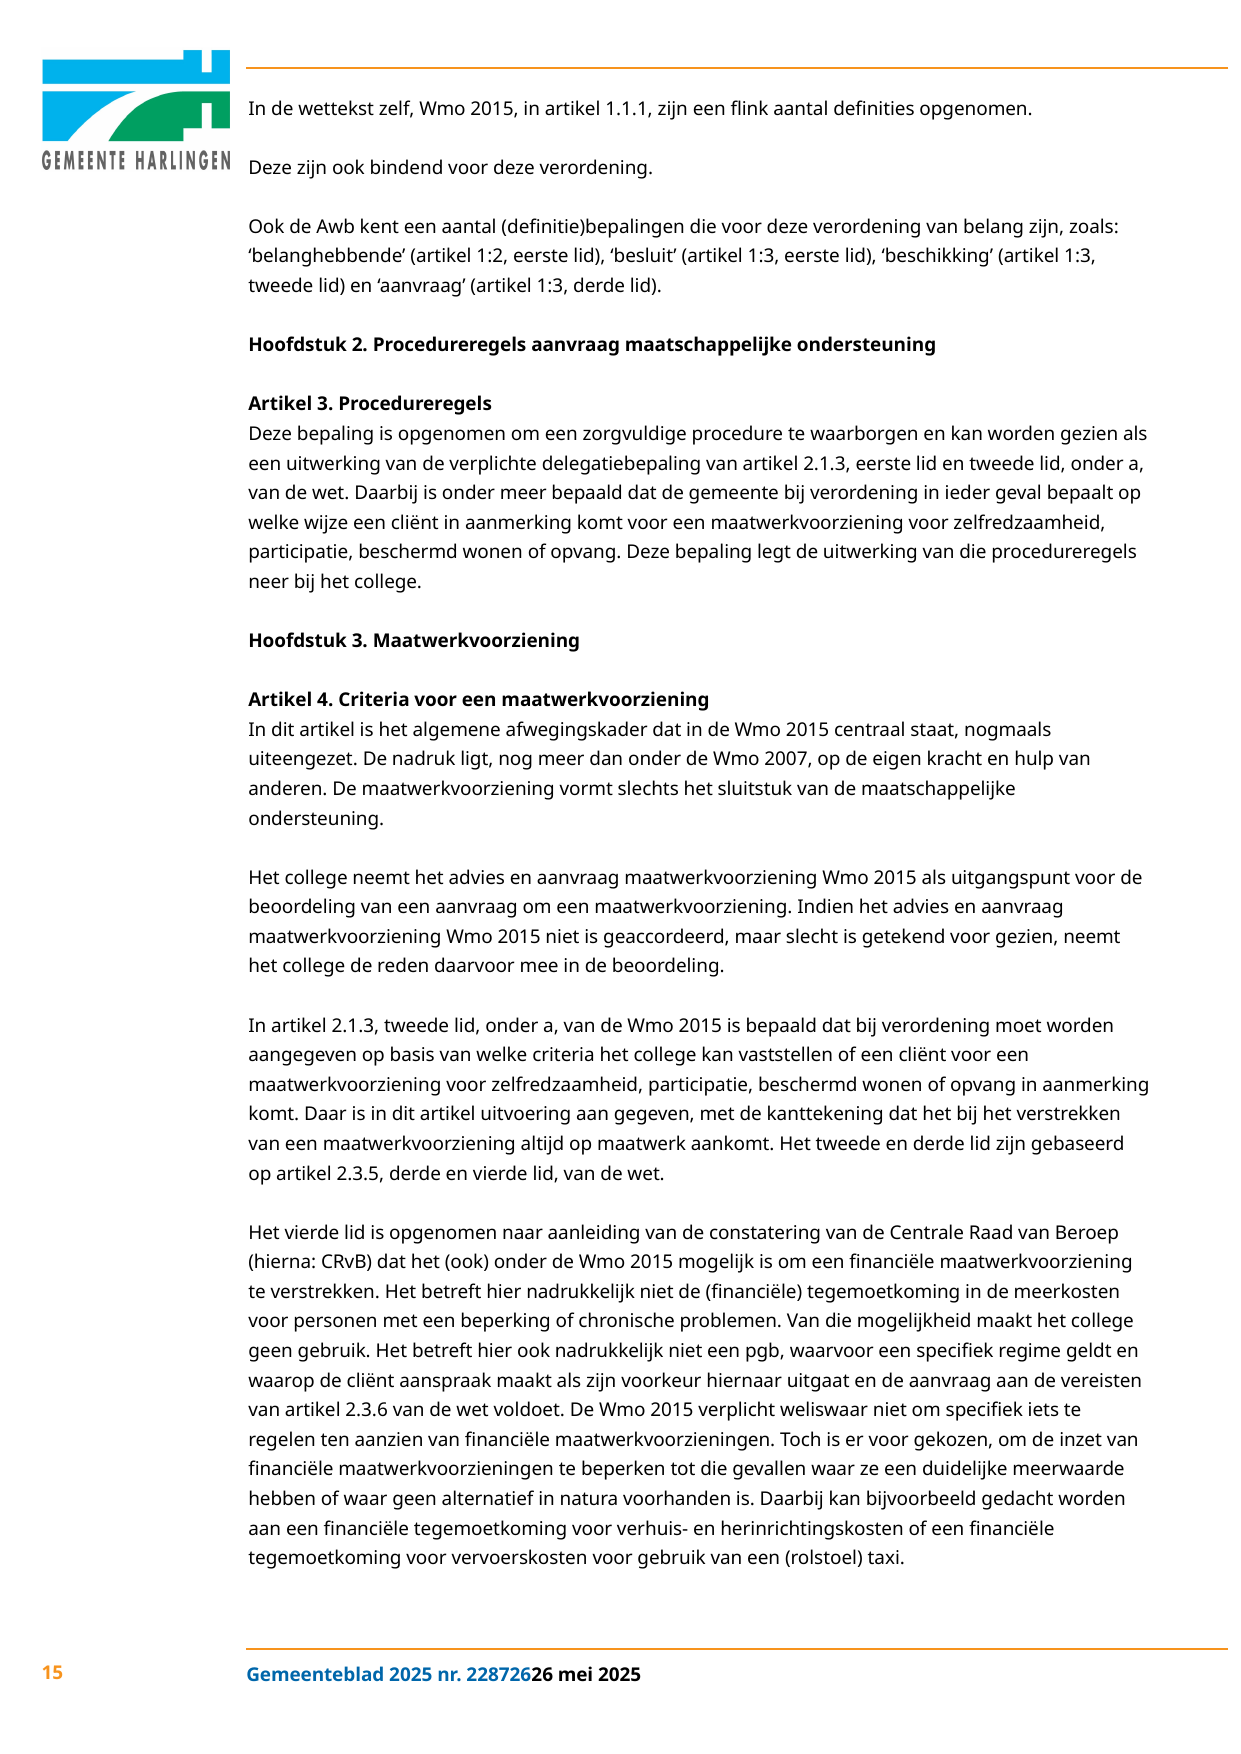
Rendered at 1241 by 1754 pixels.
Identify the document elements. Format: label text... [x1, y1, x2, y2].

text Artikel 4. Criteria voor een maatwerkvoorziening [248, 686, 1152, 712]
text Het college neemt het advies en aanvraag maatwerkvoorziening Wmo 2015 als uitgangspunt voor de beoordeling van een aanvraag om een maatwerkvoorziening. Indien het advies en aanvraag maatwerkvoorziening Wmo 2015 niet is geaccordeerd, maar slecht is getekend voor gezien, neemt het college de reden daarvoor mee in de beoordeling. [248, 864, 1152, 978]
text In artikel 2.1.3, tweede lid, onder a, van de Wmo 2015 is bepaald dat bij verordening moet worden aangegeven op basis van welke criteria het college kan vaststellen of een cliënt voor een maatwerkvoorziening voor zelfredzaamheid, participatie, beschermd wonen of opvang in aanmerking komt. Daar is in dit artikel uitvoering aan gegeven, met de kanttekening dat het bij het verstrekken van een maatwerkvoorziening altijd op maatwerk aankomt. Het tweede en derde lid zijn gebaseerd op artikel 2.3.5, derde en vierde lid, van de wet. [248, 1012, 1152, 1186]
text Deze zijn ook bindend voor deze verordening. [248, 154, 1152, 180]
text In de wettekst zelf, Wmo 2015, in artikel 1.1.1, zijn een flink aantal definities opgenomen. [248, 95, 1152, 121]
text Artikel 3. Procedureregels [248, 391, 1152, 416]
text Ook de Awb kent een aantal (definitie)bepalingen die voor deze verordening van belang zijn, zoals: ‘belanghebbende’ (artikel 1:2, eerste lid), ‘besluit’ (artikel 1:3, eerste lid), ‘beschikking’ (artikel 1:3, tweede lid) en ‘aanvraag’ (artikel 1:3, derde lid). [248, 213, 1152, 298]
text Hoofdstuk 3. Maatwerkvoorziening [248, 627, 1152, 653]
text Het vierde lid is opgenomen naar aanleiding van de constatering van de Centrale Raad van Beroep (hierna: CRvB) dat het (ook) onder de Wmo 2015 mogelijk is om een financiële maatwerkvoorziening te verstrekken. Het betreft hier nadrukkelijk niet de (financiële) tegemoetkoming in de meerkosten voor personen met een beperking of chronische problemen. Van die mogelijkheid maakt het college geen gebruik. Het betreft hier ook nadrukkelijk niet een pgb, waarvoor een specifiek regime geldt en waarop de cliënt aanspraak maakt als zijn voorkeur hiernaar uitgaat en de aanvraag aan de vereisten van artikel 2.3.6 van de wet voldoet. De Wmo 2015 verplicht weliswaar niet om specifiek iets te regelen ten aanzien van financiële maatwerkvoorzieningen. Toch is er voor gekozen, om de inzet van financiële maatwerkvoorzieningen te beperken tot die gevallen waar ze een duidelijke meerwaarde hebben of waar geen alternatief in natura voorhanden is. Daarbij kan bijvoorbeeld gedacht worden aan een financiële tegemoetkoming voor verhuis- en herinrichtingskosten of een financiële tegemoetkoming voor vervoerskosten voor gebruik van een (rolstoel) taxi. [248, 1219, 1152, 1570]
text In dit artikel is het algemene afwegingskader dat in de Wmo 2015 centraal staat, nogmaals uiteengezet. De nadruk ligt, nog meer dan onder de Wmo 2007, op de eigen kracht en hulp van anderen. De maatwerkvoorziening vormt slechts het sluitstuk van de maatschappelijke ondersteuning. [248, 716, 1152, 831]
text Hoofdstuk 2. Procedureregels aanvraag maatschappelijke ondersteuning [248, 331, 1152, 357]
picture [41, 47, 231, 172]
text Deze bepaling is opgenomen om een zorgvuldige procedure te waarborgen en kan worden gezien als een uitwerking van de verplichte delegatiebepaling van artikel 2.1.3, eerste lid en tweede lid, onder a, van de wet. Daarbij is onder meer bepaald dat de gemeente bij verordening in ieder geval bepaalt op welke wijze een cliënt in aanmerking komt voor een maatwerkvoorziening voor zelfredzaamheid, participatie, beschermd wonen of opvang. Deze bepaling legt de uitwerking van die procedureregels neer bij het college. [248, 420, 1152, 594]
